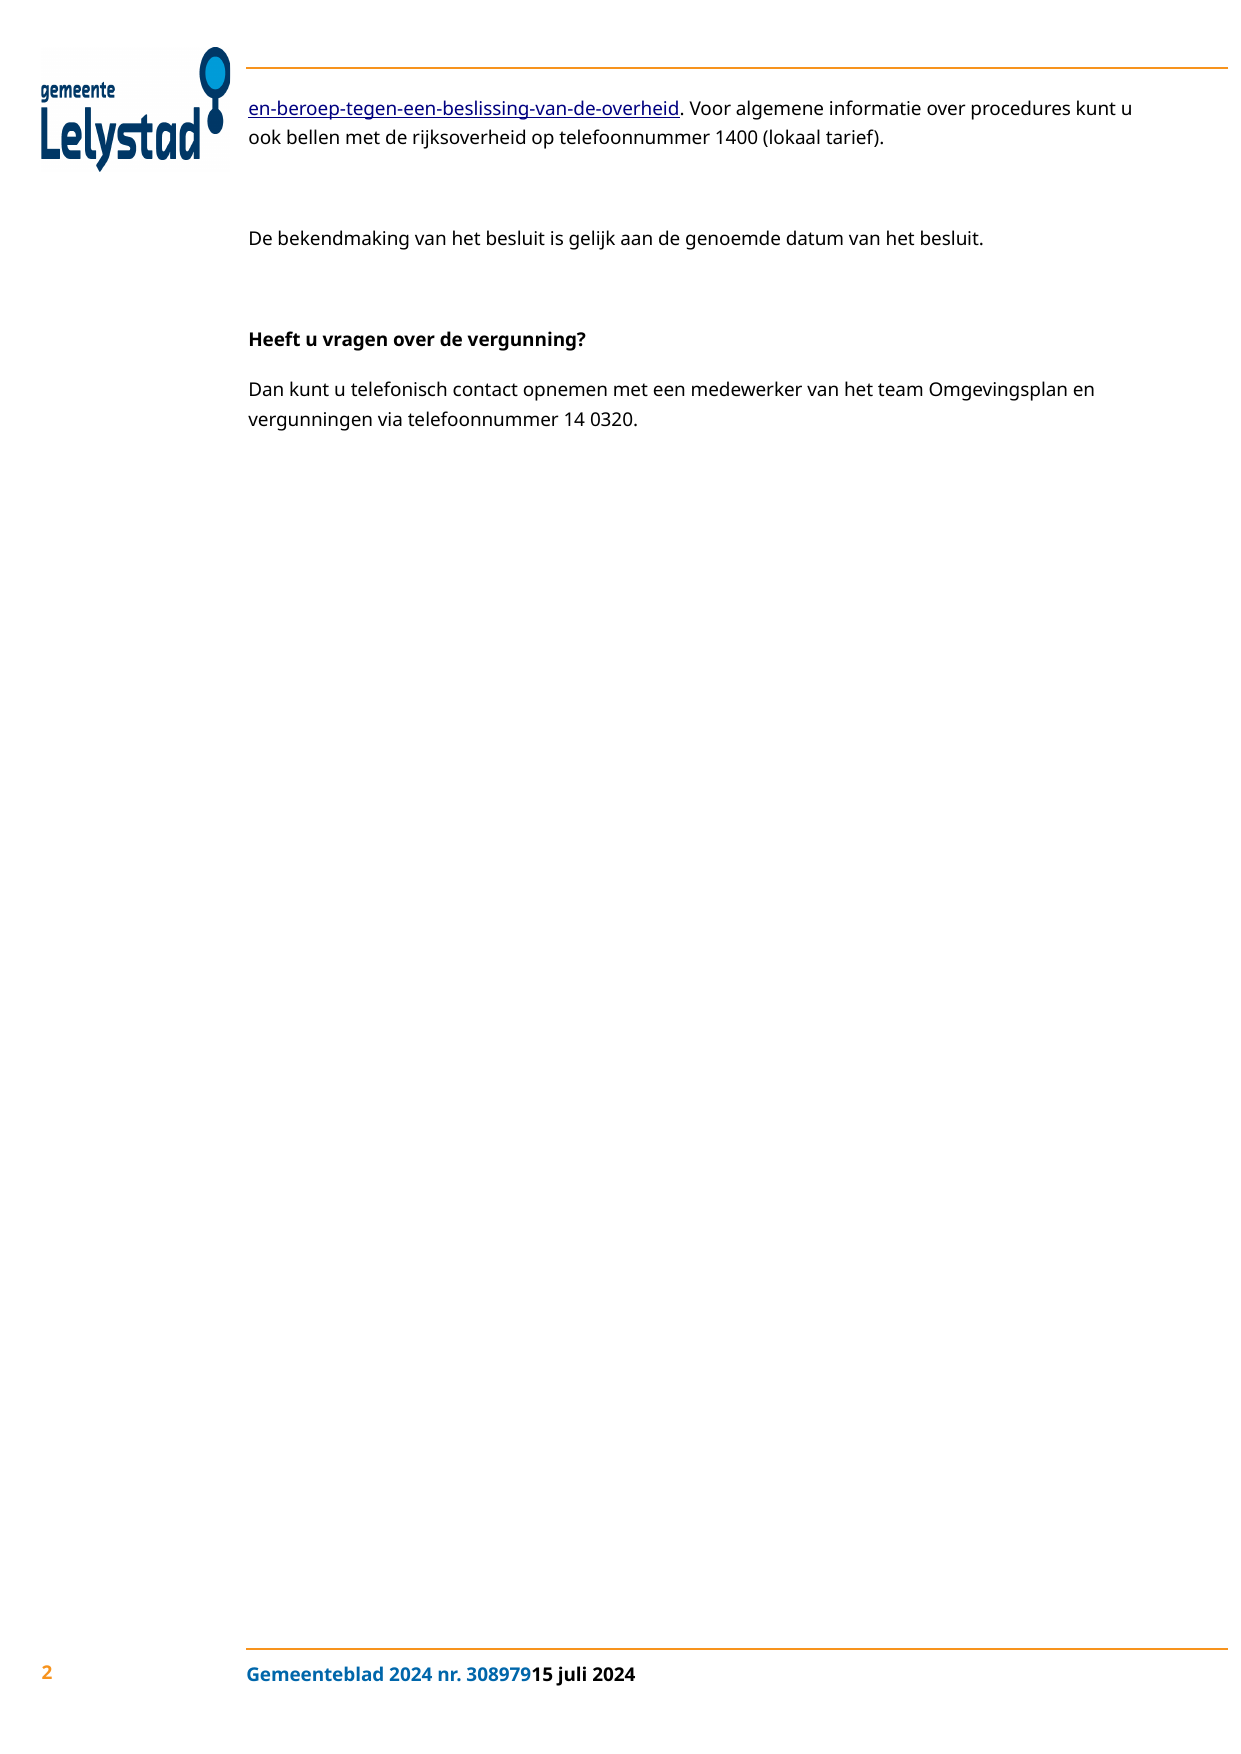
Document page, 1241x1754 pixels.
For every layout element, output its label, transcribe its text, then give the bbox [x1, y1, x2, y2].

picture [41, 47, 231, 172]
text Heeft u vragen over de vergunning? [248, 326, 1152, 352]
text Dan kunt u telefonisch contact opnemen met een medewerker van het team Omgevingsplan en vergunningen via telefoonnummer 14 0320. [248, 376, 1152, 432]
text De bekendmaking van het besluit is gelijk aan de genoemde datum van het besluit. [248, 225, 1152, 251]
text en-beroep-tegen-een-beslissing-van-de-overheid. Voor algemene informatie over procedures kunt u ook bellen met de rijksoverheid op telefoonnummer 1400 (lokaal tarief). [248, 95, 1152, 150]
